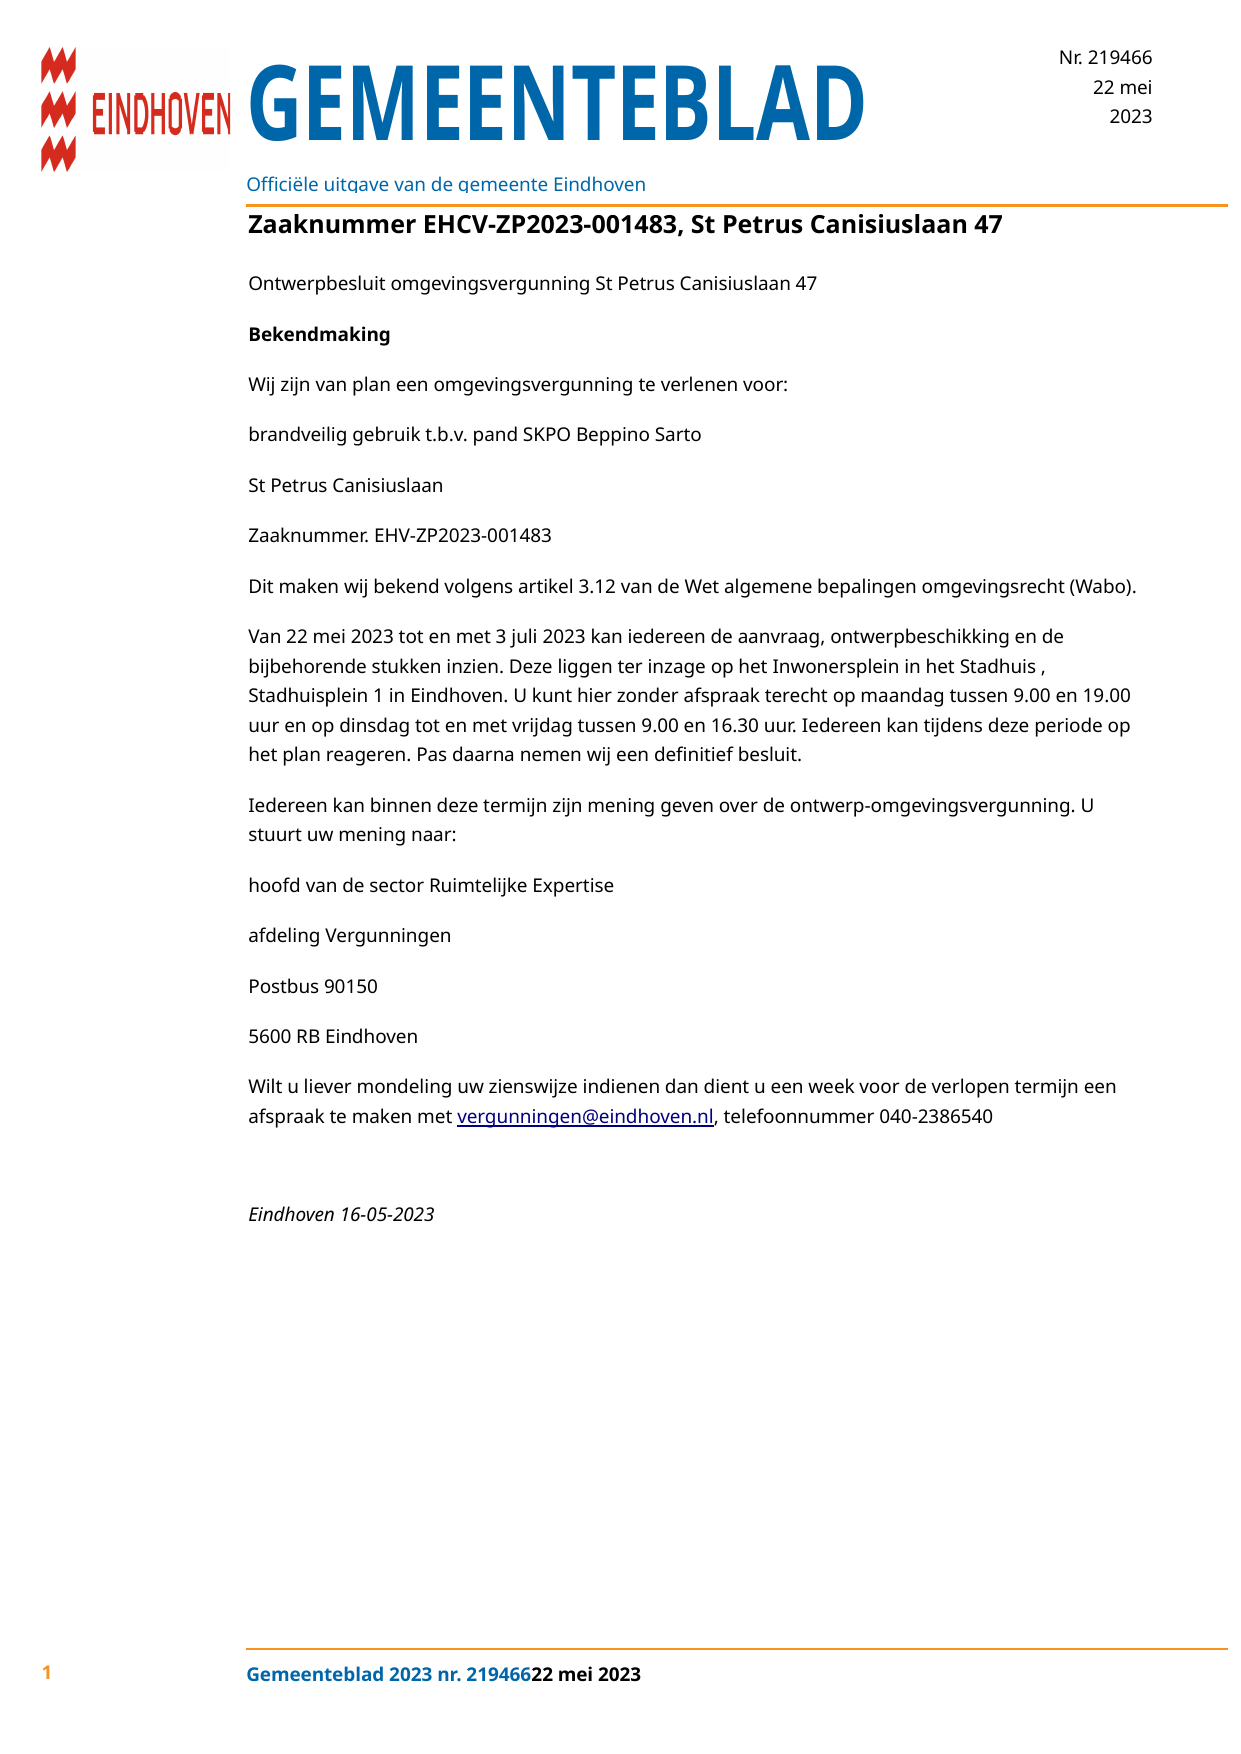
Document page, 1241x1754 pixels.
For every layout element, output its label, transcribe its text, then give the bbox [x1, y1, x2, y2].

text Ontwerpbesluit omgevingsvergunning St Petrus Canisiuslaan 47 [248, 270, 1152, 296]
text hoofd van de sector Ruimtelijke Expertise [248, 872, 1152, 898]
text Iedereen kan binnen deze termijn zijn mening geven over de ontwerp-omgevingsvergunning. U stuurt uw mening naar: [248, 792, 1152, 847]
text Eindhoven 16-05-2023 [248, 1201, 1152, 1227]
text Postbus 90150 [248, 973, 1152, 998]
text 5600 RB Eindhoven [248, 1023, 1152, 1049]
text Van 22 mei 2023 tot en met 3 juli 2023 kan iedereen de aanvraag, ontwerpbeschikking en de bijbehorende stukken inzien. Deze liggen ter inzage op het Inwonersplein in het Stadhuis , Stadhuisplein 1 in Eindhoven. U kunt hier zonder afspraak terecht op maandag tussen 9.00 en 19.00 uur en op dinsdag tot en met vrijdag tussen 9.00 en 16.30 uur. Iedereen kan tijdens deze periode op het plan reageren. Pas daarna nemen wij een definitief besluit. [248, 623, 1152, 767]
text St Petrus Canisiuslaan [248, 472, 1152, 498]
text Zaaknummer. EHV-ZP2023-001483 [248, 522, 1152, 548]
text Dit maken wij bekend volgens artikel 3.12 van de Wet algemene bepalingen omgevingsrecht (Wabo). [248, 573, 1152, 598]
text Wilt u liever mondeling uw zienswijze indienen dan dient u een week voor de verlopen termijn een afspraak te maken met vergunningen@eindhoven.nl, telefoonnummer 040-2386540 [248, 1074, 1152, 1129]
text Wij zijn van plan een omgevingsvergunning te verlenen voor: [248, 371, 1152, 397]
text afdeling Vergunningen [248, 922, 1152, 948]
text Zaaknummer EHCV-ZP2023-001483, St Petrus Canisiuslaan 47 [248, 207, 1152, 241]
text brandveilig gebruik t.b.v. pand SKPO Beppino Sarto [248, 422, 1152, 447]
picture [41, 47, 231, 172]
text Bekendmaking [248, 321, 1152, 346]
